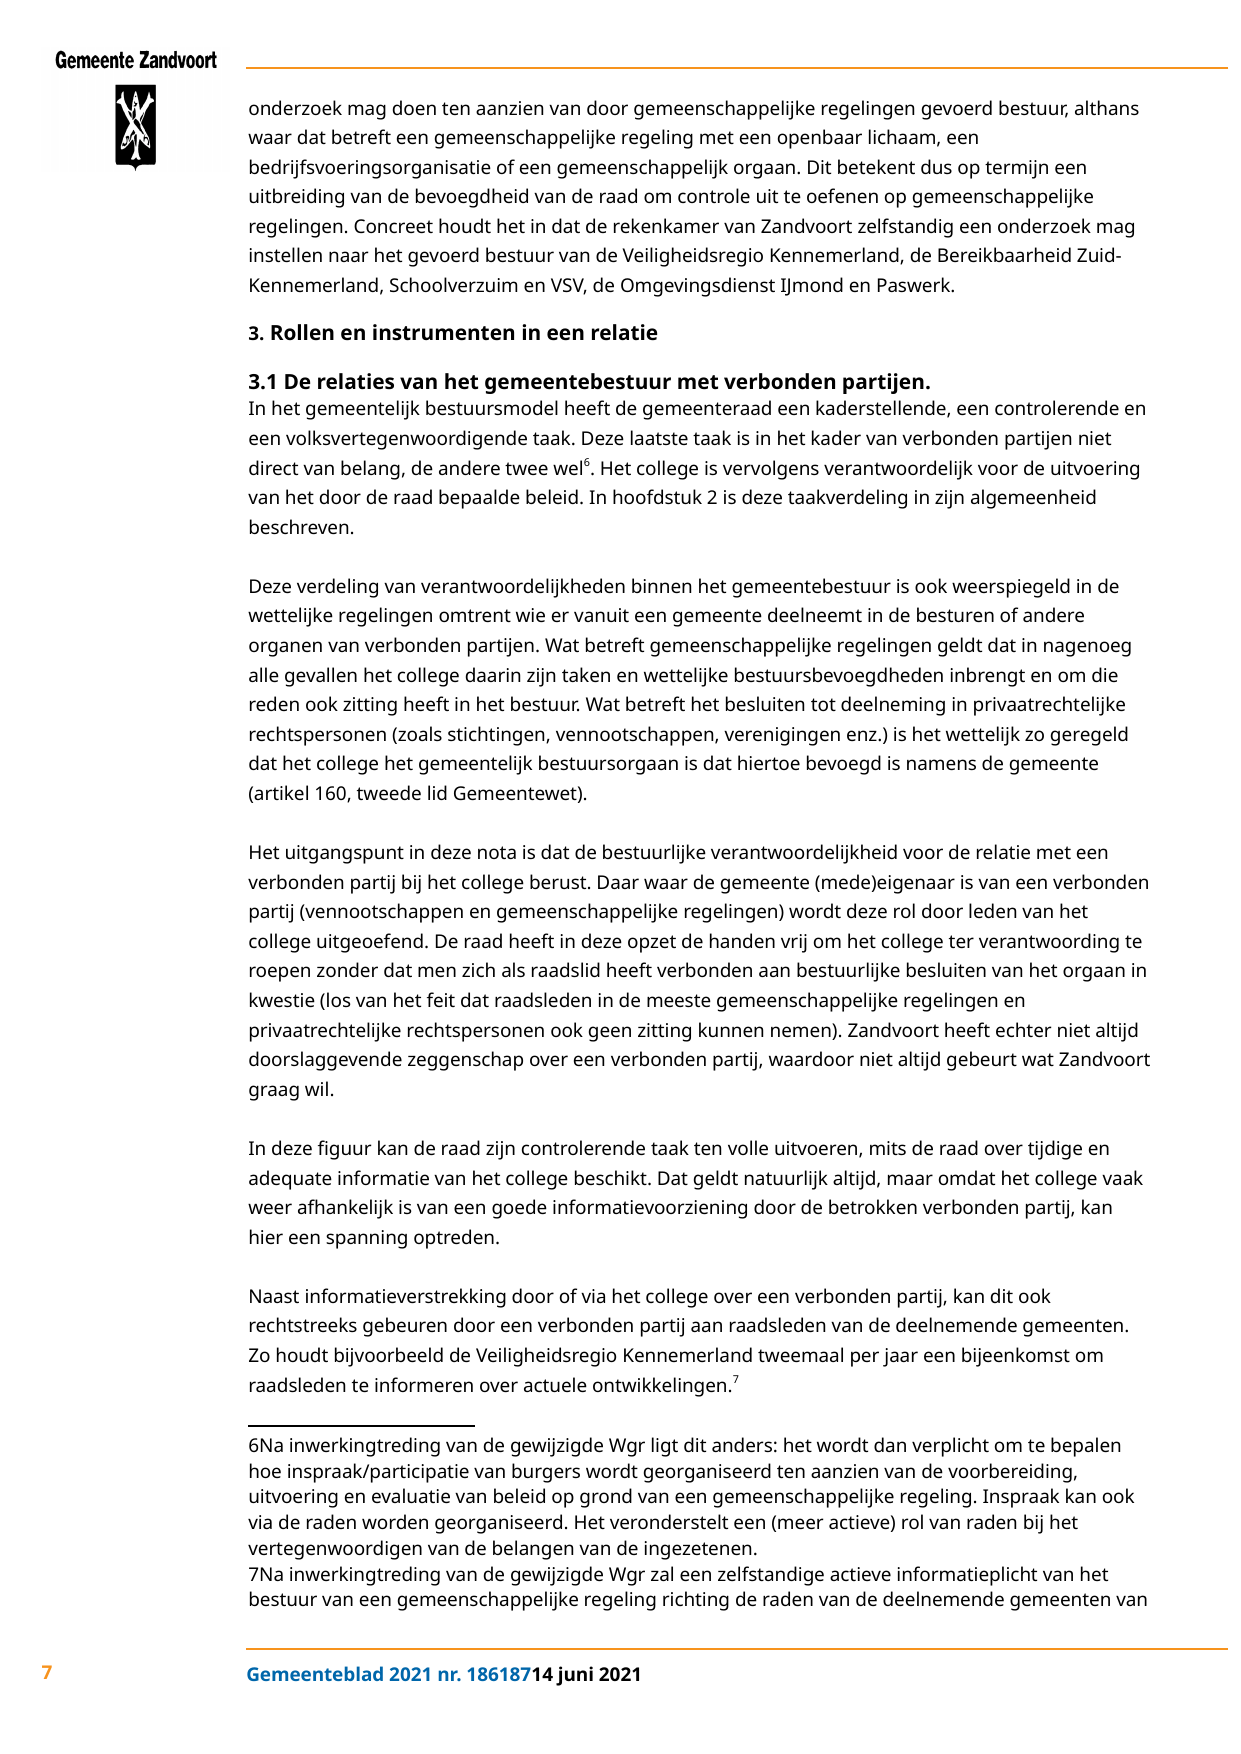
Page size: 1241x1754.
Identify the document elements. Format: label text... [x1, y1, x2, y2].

text Na inwerkingtreding van de gewijzigde Wgr ligt dit anders: het wordt dan verplicht om te bepalen hoe inspraak/participatie van burgers wordt georganiseerd ten aanzien van de voorbereiding, uitvoering en evaluatie van beleid op grond van een gemeenschappelijke regeling. Inspraak kan ook via de raden worden georganiseerd. Het veronderstelt een (meer actieve) rol van raden bij het vertegenwoordigen van de belangen van de ingezetenen. [248, 1432, 1152, 1561]
picture [41, 47, 231, 172]
text In deze figuur kan de raad zijn controlerende taak ten volle uitvoeren, mits de raad over tijdige en adequate informatie van het college beschikt. Dat geldt natuurlijk altijd, maar omdat het college vaak weer afhankelijk is van een goede informatievoorziening door de betrokken verbonden partij, kan hier een spanning optreden. [248, 1135, 1152, 1250]
text 3. Rollen en instrumenten in een relatie [248, 318, 1152, 346]
text Het uitgangspunt in deze nota is dat de bestuurlijke verantwoordelijkheid voor de relatie met een verbonden partij bij het college berust. Daar waar de gemeente (mede)eigenaar is van een verbonden partij (vennootschappen en gemeenschappelijke regelingen) wordt deze rol door leden van het college uitgeoefend. De raad heeft in deze opzet de handen vrij om het college ter verantwoording te roepen zonder dat men zich als raadslid heeft verbonden aan bestuurlijke besluiten van het orgaan in kwestie (los van het feit dat raadsleden in de meeste gemeenschappelijke regelingen en privaatrechtelijke rechtspersonen ook geen zitting kunnen nemen). Zandvoort heeft echter niet altijd doorslaggevende zeggenschap over een verbonden partij, waardoor niet altijd gebeurt wat Zandvoort graag wil. [248, 839, 1152, 1102]
text Na inwerkingtreding van de gewijzigde Wgr zal een zelfstandige actieve informatieplicht van het bestuur van een gemeenschappelijke regeling richting de raden van de deelnemende gemeenten van [248, 1561, 1152, 1612]
text Deze verdeling van verantwoordelijkheden binnen het gemeentebestuur is ook weerspiegeld in de wettelijke regelingen omtrent wie er vanuit een gemeente deelneemt in de besturen of andere organen van verbonden partijen. Wat betreft gemeenschappelijke regelingen geldt dat in nagenoeg alle gevallen het college daarin zijn taken en wettelijke bestuursbevoegdheden inbrengt en om die reden ook zitting heeft in het bestuur. Wat betreft het besluiten tot deelneming in privaatrechtelijke rechtspersonen (zoals stichtingen, vennootschappen, verenigingen enz.) is het wettelijk zo geregeld dat het college het gemeentelijk bestuursorgaan is dat hiertoe bevoegd is namens de gemeente (artikel 160, tweede lid Gemeentewet). [248, 573, 1152, 806]
text 3.1 De relaties van het gemeentebestuur met verbonden partijen. [248, 367, 1152, 396]
text Naast informatieverstrekking door of via het college over een verbonden partij, kan dit ook rechtstreeks gebeuren door een verbonden partij aan raadsleden van de deelnemende gemeenten. Zo houdt bijvoorbeeld de Veiligheidsregio Kennemerland tweemaal per jaar een bijeenkomst om raadsleden te informeren over actuele ontwikkelingen. [248, 1283, 1152, 1398]
text In het gemeentelijk bestuursmodel heeft de gemeenteraad een kaderstellende, een controlerende en een volksvertegenwoordigende taak. Deze laatste taak is in het kader van verbonden partijen niet direct van belang, de andere twee wel. Het college is vervolgens verantwoordelijk voor de uitvoering van het door de raad bepaalde beleid. In hoofdstuk 2 is deze taakverdeling in zijn algemeenheid beschreven. [248, 396, 1152, 540]
text onderzoek mag doen ten aanzien van door gemeenschappelijke regelingen gevoerd bestuur, althans waar dat betreft een gemeenschappelijke regeling met een openbaar lichaam, een bedrijfsvoeringsorganisatie of een gemeenschappelijk orgaan. Dit betekent dus op termijn een uitbreiding van de bevoegdheid van de raad om controle uit te oefenen op gemeenschappelijke regelingen. Concreet houdt het in dat de rekenkamer van Zandvoort zelfstandig een onderzoek mag instellen naar het gevoerd bestuur van de Veiligheidsregio Kennemerland, de Bereikbaarheid Zuid-Kennemerland, Schoolverzuim en VSV, de Omgevingsdienst IJmond en Paswerk. [248, 95, 1152, 298]
